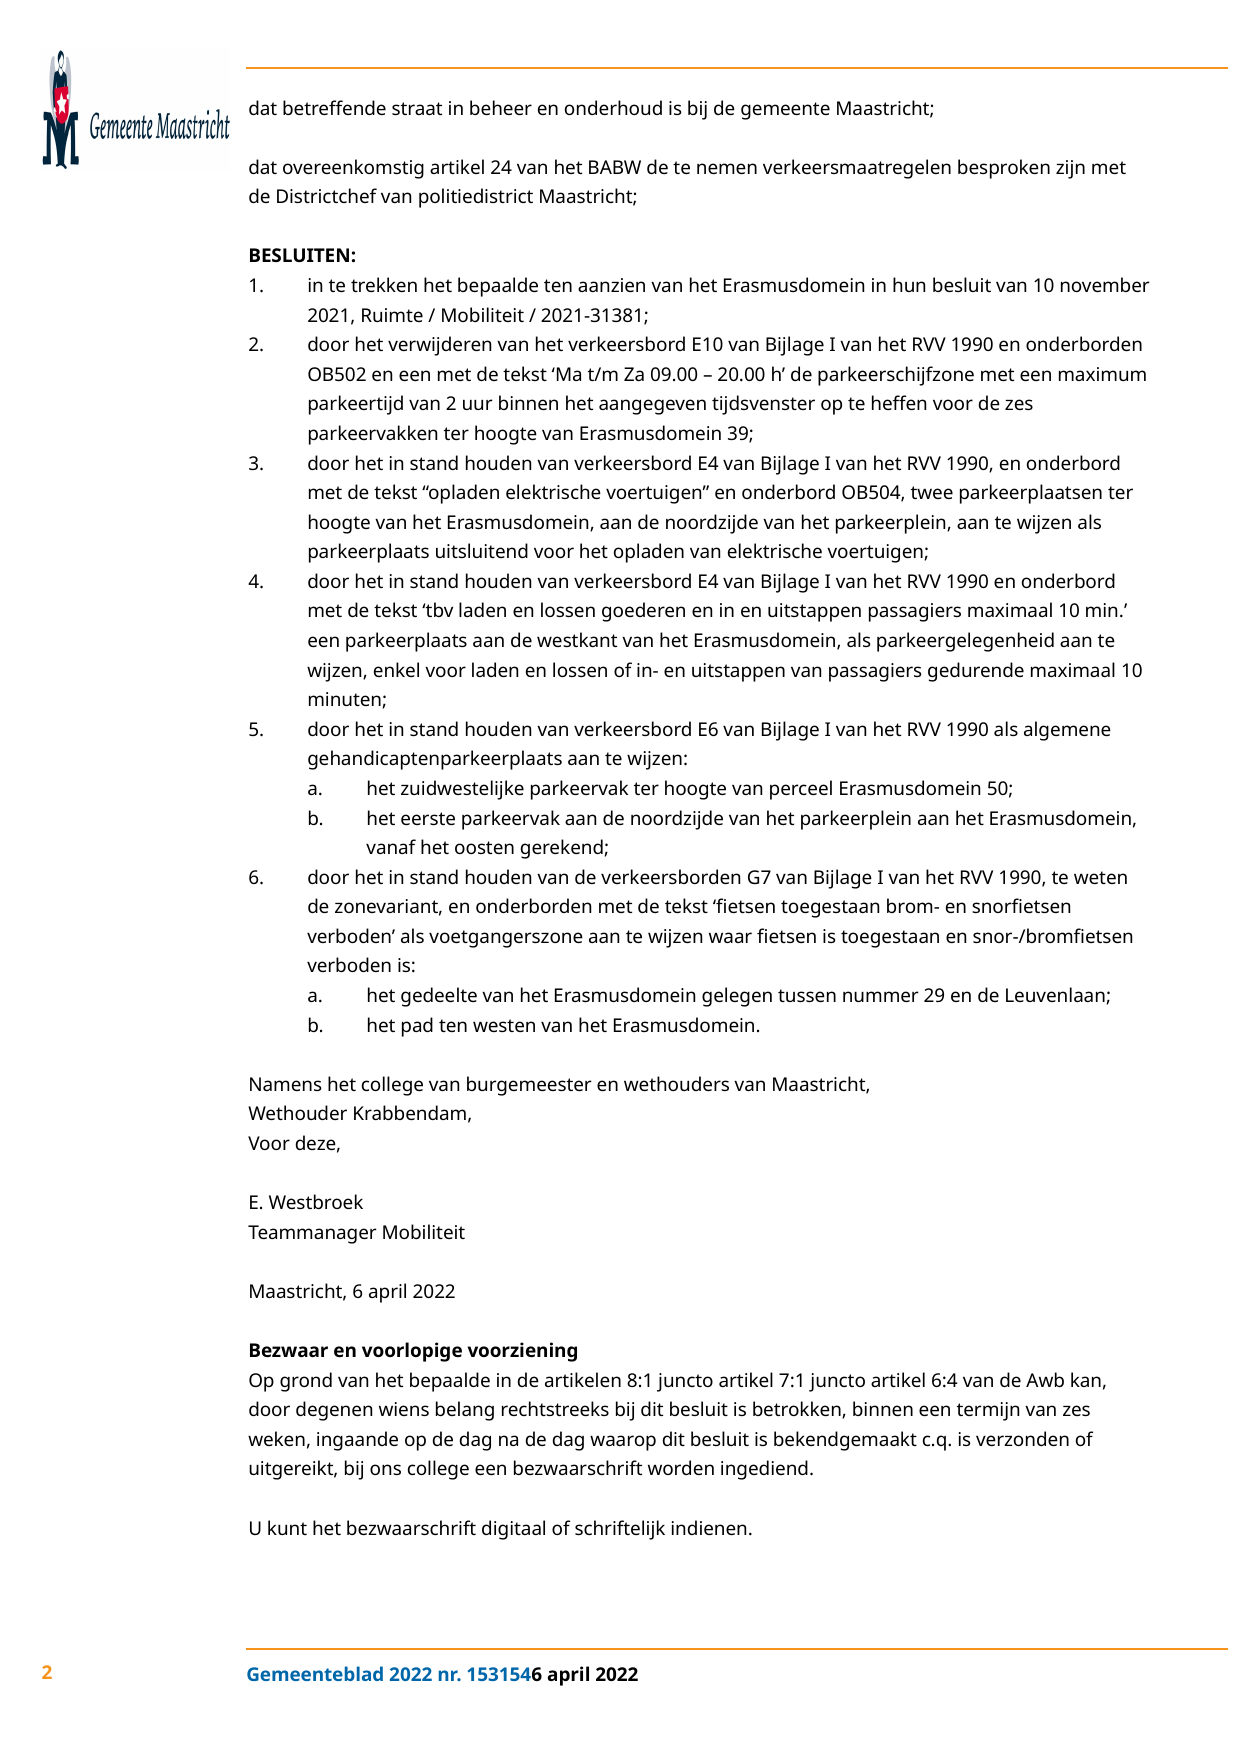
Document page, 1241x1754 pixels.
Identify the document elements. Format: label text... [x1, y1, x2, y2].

text Bezwaar en voorlopige voorziening [248, 1337, 1152, 1363]
list het eerste parkeervak aan de noordzijde van het parkeerplein aan het Erasmusdomein, vanaf het oosten gerekend; [307, 805, 1152, 860]
text U kunt het bezwaarschrift digitaal of schriftelijk indienen. [248, 1515, 1152, 1541]
list door het in stand houden van de verkeersborden G7 van Bijlage I van het RVV 1990, te weten de zonevariant, en onderborden met de tekst ‘fietsen toegestaan brom- en snorfietsen verboden’ als voetgangerszone aan te wijzen waar fietsen is toegestaan en snor-/bromfietsen verboden is: [248, 864, 1152, 978]
text Namens het college van burgemeester en wethouders van Maastricht, [248, 1071, 1152, 1097]
text dat overeenkomstig artikel 24 van het BABW de te nemen verkeersmaatregelen besproken zijn met de Districtchef van politiedistrict Maastricht; [248, 154, 1152, 209]
list het zuidwestelijke parkeervak ter hoogte van perceel Erasmusdomein 50; [307, 775, 1152, 801]
text Voor deze, [248, 1130, 1152, 1156]
text Teammanager Mobiliteit [248, 1219, 1152, 1245]
list door het in stand houden van verkeersbord E4 van Bijlage I van het RVV 1990, en onderbord met de tekst “opladen elektrische voertuigen” en onderbord OB504, twee parkeerplaatsen ter hoogte van het Erasmusdomein, aan de noordzijde van het parkeerplein, aan te wijzen als parkeerplaats uitsluitend voor het opladen van elektrische voertuigen; [248, 450, 1152, 564]
list het pad ten westen van het Erasmusdomein. [307, 1012, 1152, 1038]
text Op grond van het bepaalde in de artikelen 8:1 juncto artikel 7:1 juncto artikel 6:4 van de Awb kan, door degenen wiens belang rechtstreeks bij dit besluit is betrokken, binnen een termijn van zes weken, ingaande op de dag na de dag waarop dit besluit is bekendgemaakt c.q. is verzonden of uitgereikt, bij ons college een bezwaarschrift worden ingediend. [248, 1367, 1152, 1481]
list in te trekken het bepaalde ten aanzien van het Erasmusdomein in hun besluit van 10 november 2021, Ruimte / Mobiliteit / 2021-31381; [248, 272, 1152, 328]
list het gedeelte van het Erasmusdomein gelegen tussen nummer 29 en de Leuvenlaan; [307, 982, 1152, 1008]
text dat betreffende straat in beheer en onderhoud is bij de gemeente Maastricht; [248, 95, 1152, 121]
text Wethouder Krabbendam, [248, 1101, 1152, 1126]
list door het in stand houden van verkeersbord E4 van Bijlage I van het RVV 1990 en onderbord met de tekst ‘tbv laden en lossen goederen en in en uitstappen passagiers maximaal 10 min.’ een parkeerplaats aan de westkant van het Erasmusdomein, als parkeergelegenheid aan te wijzen, enkel voor laden en lossen of in- en uitstappen van passagiers gedurende maximaal 10 minuten; [248, 568, 1152, 712]
list door het verwijderen van het verkeersbord E10 van Bijlage I van het RVV 1990 en onderborden OB502 en een met de tekst ‘Ma t/m Za 09.00 – 20.00 h’ de parkeerschijfzone met een maximum parkeertijd van 2 uur binnen het aangegeven tijdsvenster op te heffen voor de zes parkeervakken ter hoogte van Erasmusdomein 39; [248, 331, 1152, 446]
text Maastricht, 6 april 2022 [248, 1278, 1152, 1304]
picture [41, 47, 231, 172]
list door het in stand houden van verkeersbord E6 van Bijlage I van het RVV 1990 als algemene gehandicaptenparkeerplaats aan te wijzen: [248, 716, 1152, 771]
text BESLUITEN: [248, 243, 1152, 268]
text E. Westbroek [248, 1189, 1152, 1215]
